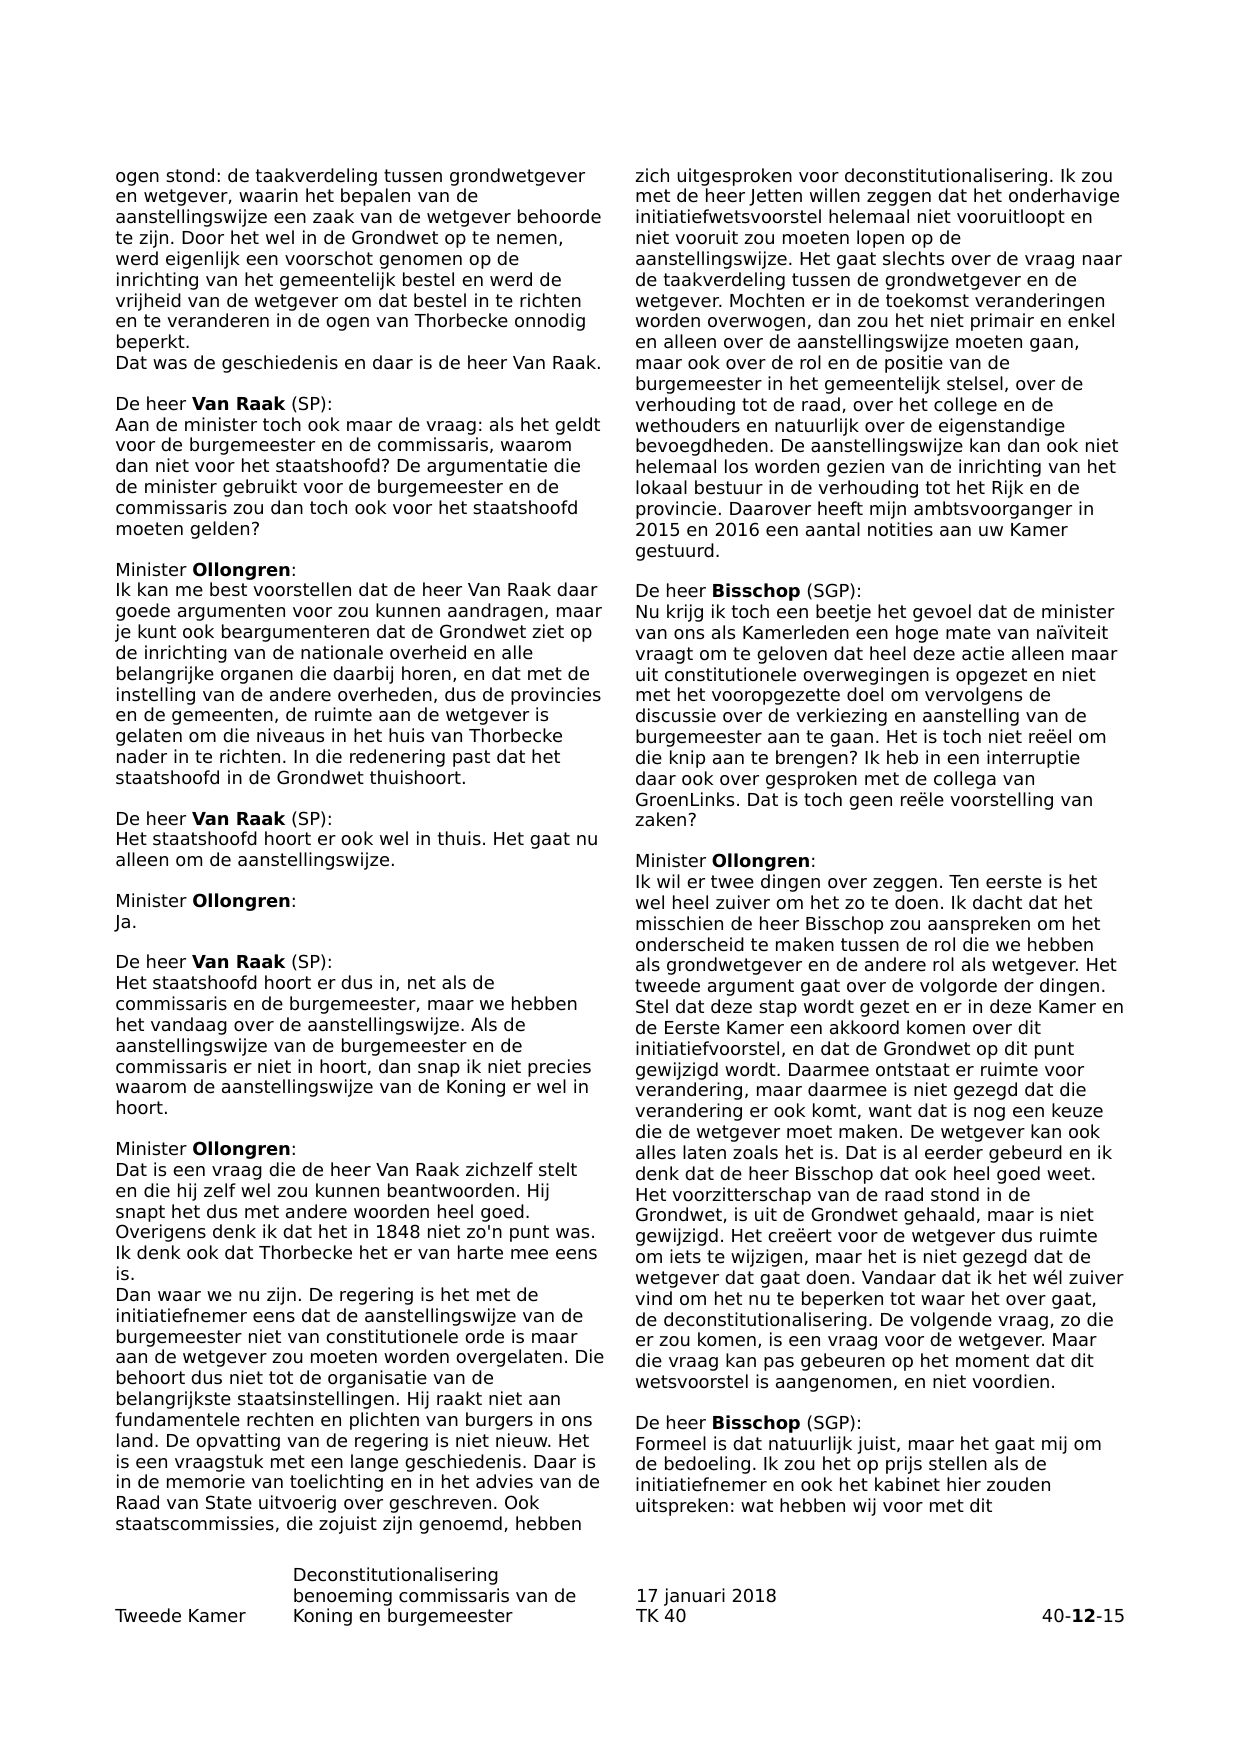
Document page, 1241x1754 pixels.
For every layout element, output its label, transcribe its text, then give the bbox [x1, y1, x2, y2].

text Ja. [115, 912, 605, 932]
text Dat was de geschiedenis en daar is de heer Van Raak. [115, 353, 605, 374]
text Het staatshoofd hoort er ook wel in thuis. Het gaat nu alleen om de aanstellingswijze. [115, 829, 605, 871]
text De heer Bisschop (SGP): [635, 581, 1125, 602]
text Formeel is dat natuurlijk juist, maar het gaat mij om de bedoeling. Ik zou het op prijs stellen als de initiatiefnemer en ook het kabinet hier zouden uitspreken: wat hebben wij voor met dit [635, 1433, 1125, 1517]
text Het staatshoofd hoort er dus in, net als de commissaris en de burgemeester, maar we hebben het vandaag over de aanstellingswijze. Als de aanstellingswijze van de burgemeester en de commissaris er niet in hoort, dan snap ik niet precies waarom de aanstellingswijze van de Koning er wel in hoort. [115, 973, 605, 1119]
text ogen stond: de taakverdeling tussen grondwetgever en wetgever, waarin het bepalen van de aanstellingswijze een zaak van de wetgever behoorde te zijn. Door het wel in de Grondwet op te nemen, werd eigenlijk een voorschot genomen op de inrichting van het gemeentelijk bestel en werd de vrijheid van de wetgever om dat bestel in te richten en te veranderen in de ogen van Thorbecke onnodig beperkt. [115, 165, 605, 353]
text Minister Ollongren: [115, 1139, 605, 1160]
text De heer Van Raak (SP): [115, 808, 605, 829]
text Minister Ollongren: [635, 851, 1125, 872]
text De heer Van Raak (SP): [115, 952, 605, 973]
text Minister Ollongren: [115, 559, 605, 580]
text Nu krijg ik toch een beetje het gevoel dat de minister van ons als Kamerleden een hoge mate van naïviteit vraagt om te geloven dat heel deze actie alleen maar uit constitutionele overwegingen is opgezet en niet met het vooropgezette doel om vervolgens de discussie over de verkiezing en aanstelling van de burgemeester aan te gaan. Het is toch niet reëel om die knip aan te brengen? Ik heb in een interruptie daar ook over gesproken met de collega van GroenLinks. Dat is toch geen reële voorstelling van zaken? [635, 602, 1125, 831]
text Ik kan me best voorstellen dat de heer Van Raak daar goede argumenten voor zou kunnen aandragen, maar je kunt ook beargumenteren dat de Grondwet ziet op de inrichting van de nationale overheid en alle belangrijke organen die daarbij horen, en dat met de instelling van de andere overheden, dus de provincies en de gemeenten, de ruimte aan de wetgever is gelaten om die niveaus in het huis van Thorbecke nader in te richten. In die redenering past dat het staatshoofd in de Grondwet thuishoort. [115, 580, 605, 788]
text Dan waar we nu zijn. De regering is het met de initiatiefnemer eens dat de aanstellingswijze van de burgemeester niet van constitutionele orde is maar aan de wetgever zou moeten worden overgelaten. Die behoort dus niet tot de organisatie van de belangrijkste staatsinstellingen. Hij raakt niet aan fundamentele rechten en plichten van burgers in ons land. De opvatting van de regering is niet nieuw. Het is een vraagstuk met een lange geschiedenis. Daar is in de memorie van toelichting en in het advies van de Raad van State uitvoerig over geschreven. Ook staatscommissies, die zojuist zijn genoemd, hebben [115, 1285, 605, 1535]
text De heer Bisschop (SGP): [635, 1413, 1125, 1433]
text Dat is een vraag die de heer Van Raak zichzelf stelt en die hij zelf wel zou kunnen beantwoorden. Hij snapt het dus met andere woorden heel goed. Overigens denk ik dat het in 1848 niet zo'n punt was. Ik denk ook dat Thorbecke het er van harte mee eens is. [115, 1160, 605, 1285]
text Minister Ollongren: [115, 891, 605, 912]
text De heer Van Raak (SP): [115, 394, 605, 414]
text Aan de minister toch ook maar de vraag: als het geldt voor de burgemeester en de commissaris, waarom dan niet voor het staatshoofd? De argumentatie die de minister gebruikt voor de burgemeester en de commissaris zou dan toch ook voor het staatshoofd moeten gelden? [115, 414, 605, 539]
text zich uitgesproken voor deconstitutionalisering. Ik zou met de heer Jetten willen zeggen dat het onderhavige initiatiefwetsvoorstel helemaal niet vooruitloopt en niet vooruit zou moeten lopen op de aanstellingswijze. Het gaat slechts over de vraag naar de taakverdeling tussen de grondwetgever en de wetgever. Mochten er in de toekomst veranderingen worden overwogen, dan zou het niet primair en enkel en alleen over de aanstellingswijze moeten gaan, maar ook over de rol en de positie van de burgemeester in het gemeentelijk stelsel, over de verhouding tot de raad, over het college en de wethouders en natuurlijk over de eigenstandige bevoegdheden. De aanstellingswijze kan dan ook niet helemaal los worden gezien van de inrichting van het lokaal bestuur in de verhouding tot het Rijk en de provincie. Daarover heeft mijn ambtsvoorganger in 2015 en 2016 een aantal notities aan uw Kamer gestuurd. [635, 165, 1125, 561]
text Ik wil er twee dingen over zeggen. Ten eerste is het wel heel zuiver om het zo te doen. Ik dacht dat het misschien de heer Bisschop zou aanspreken om het onderscheid te maken tussen de rol die we hebben als grondwetgever en de andere rol als wetgever. Het tweede argument gaat over de volgorde der dingen. Stel dat deze stap wordt gezet en er in deze Kamer en de Eerste Kamer een akkoord komen over dit initiatiefvoorstel, en dat de Grondwet op dit punt gewijzigd wordt. Daarmee ontstaat er ruimte voor verandering, maar daarmee is niet gezegd dat die verandering er ook komt, want dat is nog een keuze die de wetgever moet maken. De wetgever kan ook alles laten zoals het is. Dat is al eerder gebeurd en ik denk dat de heer Bisschop dat ook heel goed weet. Het voorzitterschap van de raad stond in de Grondwet, is uit de Grondwet gehaald, maar is niet gewijzigd. Het creëert voor de wetgever dus ruimte om iets te wijzigen, maar het is niet gezegd dat de wetgever dat gaat doen. Vandaar dat ik het wél zuiver vind om het nu te beperken tot waar het over gaat, de deconstitutionalisering. De volgende vraag, zo die er zou komen, is een vraag voor de wetgever. Maar die vraag kan pas gebeuren op het moment dat dit wetsvoorstel is aangenomen, en niet voordien. [635, 872, 1125, 1393]
